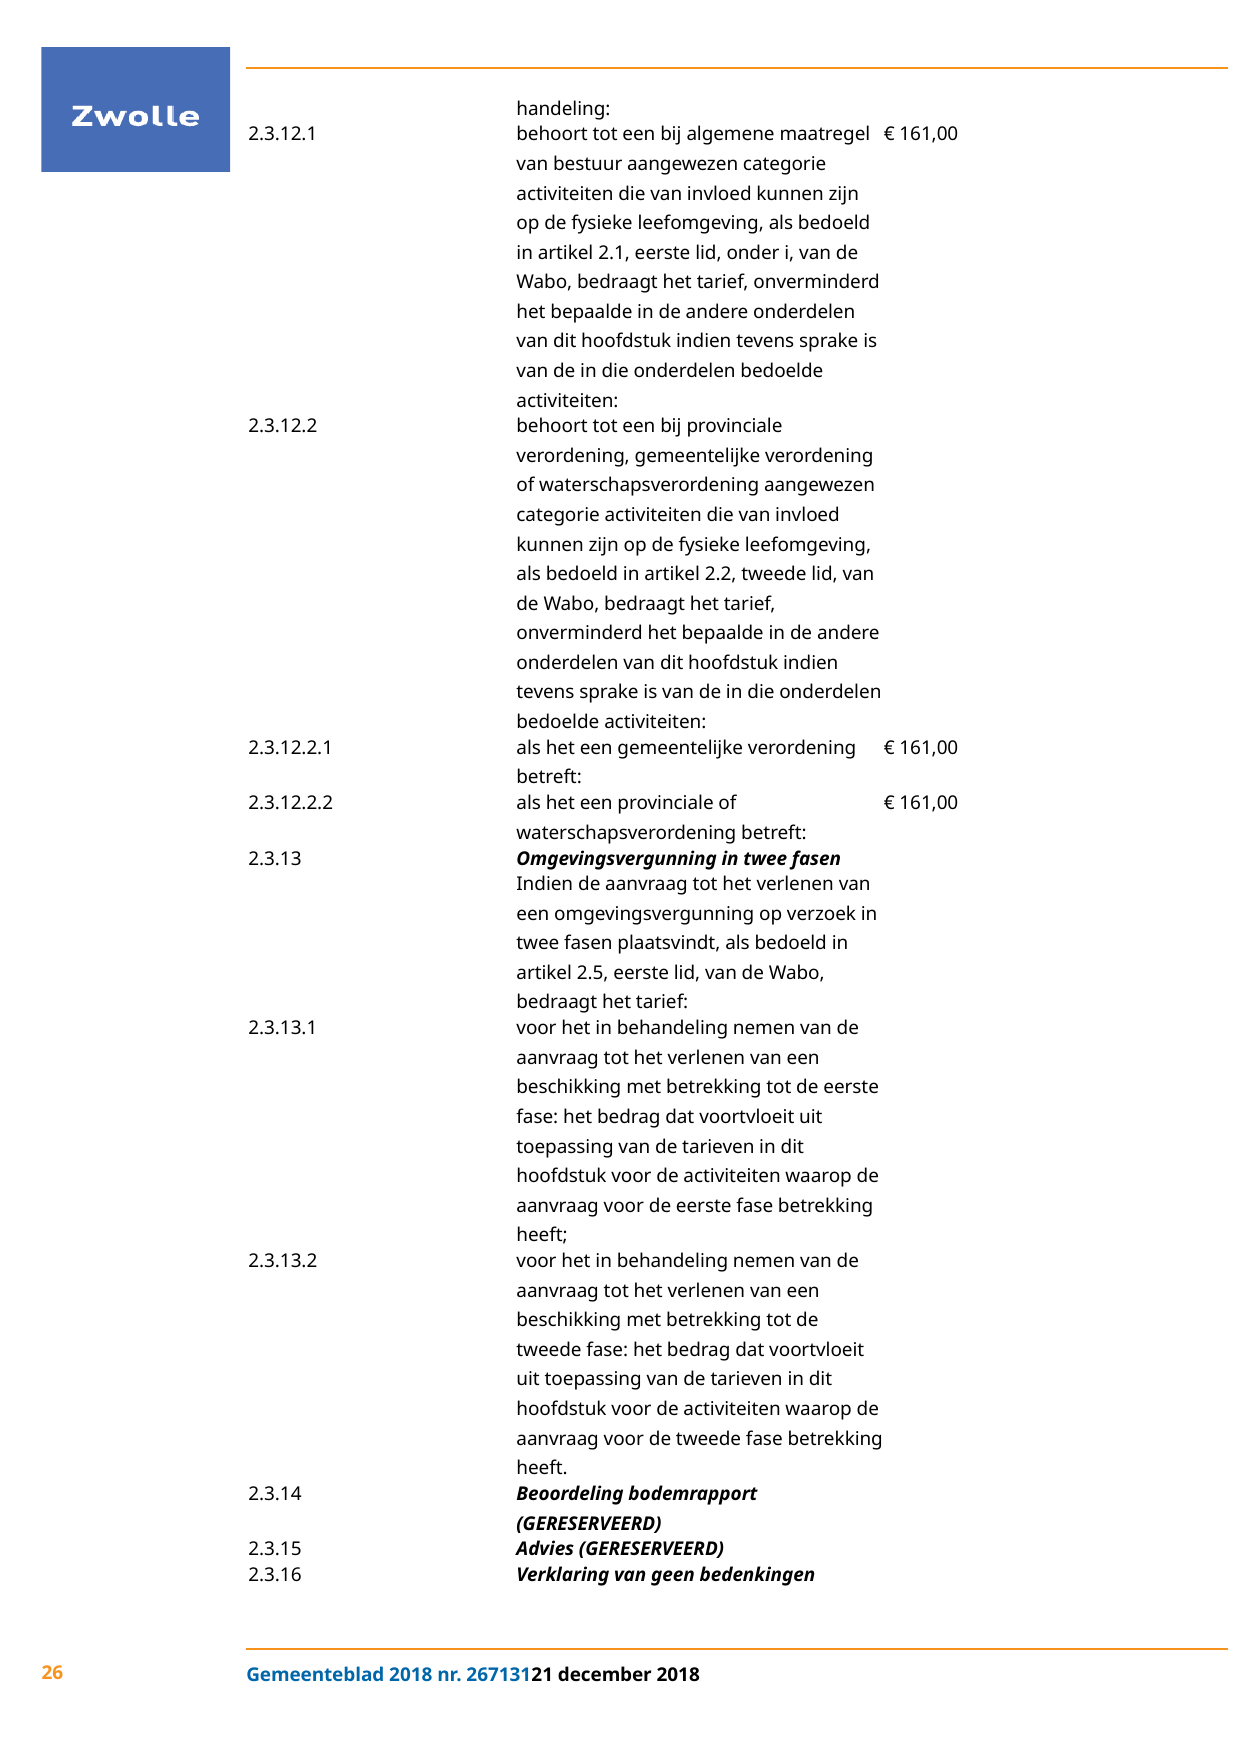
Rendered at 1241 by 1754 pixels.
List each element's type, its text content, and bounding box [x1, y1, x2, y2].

table_cell Omgevingsvergunning in twee fasen [516, 845, 883, 870]
table_cell 2.3.13.2 [248, 1247, 516, 1480]
table_cell als het een provinciale of waterschapsverordening betreft: [516, 789, 883, 845]
table_cell € 161,00 [884, 121, 1152, 412]
table_cell [884, 1247, 1152, 1480]
table_cell [884, 1535, 1152, 1561]
table_cell € 161,00 [884, 789, 1152, 845]
table_cell handeling: [516, 95, 883, 121]
table_cell [884, 413, 1152, 734]
table_cell 2.3.13 [248, 845, 516, 870]
table_cell als het een gemeentelijke verordening betreft: [516, 734, 883, 789]
table_cell 2.3.13.1 [248, 1015, 516, 1247]
table_cell 2.3.15 [248, 1535, 516, 1561]
table_cell [248, 870, 516, 1014]
table_cell 2.3.12.2 [248, 413, 516, 734]
table_cell 2.3.12.2.1 [248, 734, 516, 789]
table_cell [248, 95, 516, 121]
table_cell [884, 1015, 1152, 1247]
table_cell 2.3.12.2.2 [248, 789, 516, 845]
table_cell [884, 1480, 1152, 1535]
table_cell [884, 845, 1152, 870]
table_cell 2.3.12.1 [248, 121, 516, 412]
picture [41, 47, 231, 172]
table_cell 2.3.14 [248, 1480, 516, 1535]
table_cell [884, 870, 1152, 1014]
table_cell voor het in behandeling nemen van de aanvraag tot het verlenen van een beschikking met betrekking tot de tweede fase: het bedrag dat voortvloeit uit toepassing van de tarieven in dit hoofdstuk voor de activiteiten waarop de aanvraag voor de tweede fase betrekking heeft. [516, 1247, 883, 1480]
table_cell Indien de aanvraag tot het verlenen van een omgevingsvergunning op verzoek in twee fasen plaatsvindt, als bedoeld in artikel 2.5, eerste lid, van de Wabo, bedraagt het tarief: [516, 870, 883, 1014]
table_cell [884, 95, 1152, 121]
table_cell Advies (GERESERVEERD) [516, 1535, 883, 1561]
table_cell € 161,00 [884, 734, 1152, 789]
table_cell Beoordeling bodemrapport (GERESERVEERD) [516, 1480, 883, 1535]
table_cell 2.3.16 [248, 1561, 516, 1587]
table_cell behoort tot een bij provinciale verordening, gemeentelijke verordening of waterschapsverordening aangewezen categorie activiteiten die van invloed kunnen zijn op de fysieke leefomgeving, als bedoeld in artikel 2.2, tweede lid, van de Wabo, bedraagt het tarief, onverminderd het bepaalde in de andere onderdelen van dit hoofdstuk indien tevens sprake is van de in die onderdelen bedoelde activiteiten: [516, 413, 883, 734]
table_cell behoort tot een bij algemene maatregel van bestuur aangewezen categorie activiteiten die van invloed kunnen zijn op de fysieke leefomgeving, als bedoeld in artikel 2.1, eerste lid, onder i, van de Wabo, bedraagt het tarief, onverminderd het bepaalde in de andere onderdelen van dit hoofdstuk indien tevens sprake is van de in die onderdelen bedoelde activiteiten: [516, 121, 883, 412]
table_cell voor het in behandeling nemen van de aanvraag tot het verlenen van een beschikking met betrekking tot de eerste fase: het bedrag dat voortvloeit uit toepassing van de tarieven in dit hoofdstuk voor de activiteiten waarop de aanvraag voor de eerste fase betrekking heeft; [516, 1015, 883, 1247]
table_cell Verklaring van geen bedenkingen [516, 1561, 883, 1587]
table_cell [884, 1561, 1152, 1587]
